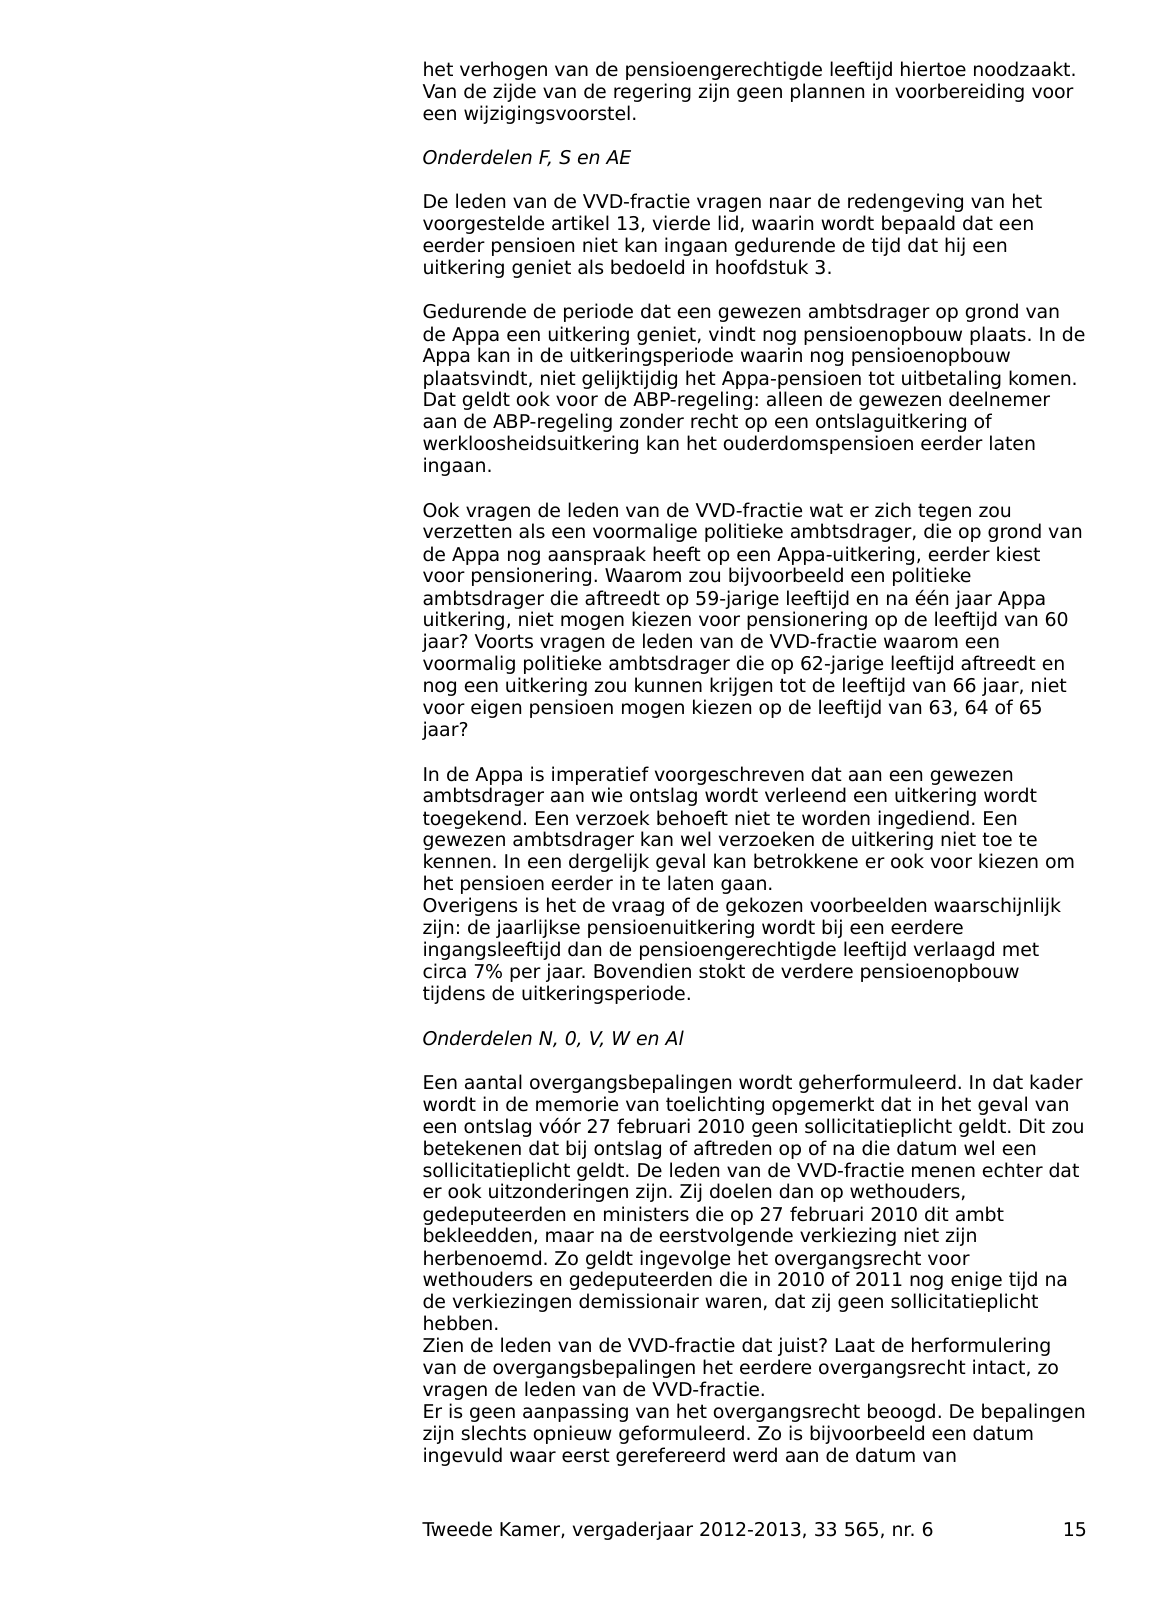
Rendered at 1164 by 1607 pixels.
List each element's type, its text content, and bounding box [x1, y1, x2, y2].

text In de Appa is imperatief voorgeschreven dat aan een gewezen ambtsdrager aan wie ontslag wordt verleend een uitkering wordt toegekend. Een verzoek behoeft niet te worden ingediend. Een gewezen ambtsdrager kan wel verzoeken de uitkering niet toe te kennen. In een dergelijk geval kan betrokkene er ook voor kiezen om het pensioen eerder in te laten gaan. [422, 763, 1087, 895]
text Er is geen aanpassing van het overgangsrecht beoogd. De bepalingen zijn slechts opnieuw geformuleerd. Zo is bijvoorbeeld een datum ingevuld waar eerst gerefereerd werd aan de datum van [422, 1401, 1087, 1467]
text Overigens is het de vraag of de gekozen voorbeelden waarschijnlijk zijn: de jaarlijkse pensioenuitkering wordt bij een eerdere ingangsleeftijd dan de pensioengerechtigde leeftijd verlaagd met circa 7% per jaar. Bovendien stokt de verdere pensioenopbouw tijdens de uitkeringsperiode. [422, 895, 1087, 1005]
text Gedurende de periode dat een gewezen ambtsdrager op grond van de Appa een uitkering geniet, vindt nog pensioenopbouw plaats. In de Appa kan in de uitkeringsperiode waarin nog pensioenopbouw plaatsvindt, niet gelijktijdig het Appa-pensioen tot uitbetaling komen. Dat geldt ook voor de ABP-regeling: alleen de gewezen deelnemer aan de ABP-regeling zonder recht op een ontslaguitkering of werkloosheidsuitkering kan het ouderdomspensioen eerder laten ingaan. [422, 301, 1087, 477]
text Zien de leden van de VVD-fractie dat juist? Laat de herformulering van de overgangsbepalingen het eerdere overgangsrecht intact, zo vragen de leden van de VVD-fractie. [422, 1335, 1087, 1401]
text De leden van de VVD-fractie vragen naar de redengeving van het voorgestelde artikel 13, vierde lid, waarin wordt bepaald dat een eerder pensioen niet kan ingaan gedurende de tijd dat hij een uitkering geniet als bedoeld in hoofdstuk 3. [422, 191, 1087, 279]
text Een aantal overgangsbepalingen wordt geherformuleerd. In dat kader wordt in de memorie van toelichting opgemerkt dat in het geval van een ontslag vóór 27 februari 2010 geen sollicitatieplicht geldt. Dit zou betekenen dat bij ontslag of aftreden op of na die datum wel een sollicitatieplicht geldt. De leden van de VVD-fractie menen echter dat er ook uitzonderingen zijn. Zij doelen dan op wethouders, gedeputeerden en ministers die op 27 februari 2010 dit ambt bekleedden, maar na de eerstvolgende verkiezing niet zijn herbenoemd. Zo geldt ingevolge het overgangsrecht voor wethouders en gedeputeerden die in 2010 of 2011 nog enige tijd na de verkiezingen demissionair waren, dat zij geen sollicitatieplicht hebben. [422, 1072, 1087, 1335]
text het verhogen van de pensioengerechtigde leeftijd hiertoe noodzaakt. Van de zijde van de regering zijn geen plannen in voorbereiding voor een wijzigingsvoorstel. [422, 59, 1087, 125]
text Ook vragen de leden van de VVD-fractie wat er zich tegen zou verzetten als een voormalige politieke ambtsdrager, die op grond van de Appa nog aanspraak heeft op een Appa-uitkering, eerder kiest voor pensionering. Waarom zou bijvoorbeeld een politieke ambtsdrager die aftreedt op 59-jarige leeftijd en na één jaar Appa uitkering, niet mogen kiezen voor pensionering op de leeftijd van 60 jaar? Voorts vragen de leden van de VVD-fractie waarom een voormalig politieke ambtsdrager die op 62-jarige leeftijd aftreedt en nog een uitkering zou kunnen krijgen tot de leeftijd van 66 jaar, niet voor eigen pensioen mogen kiezen op de leeftijd van 63, 64 of 65 jaar? [422, 499, 1087, 741]
subtitle Onderdelen F, S en AE [422, 147, 1087, 169]
subtitle Onderdelen N, 0, V, W en Al [422, 1027, 1087, 1049]
